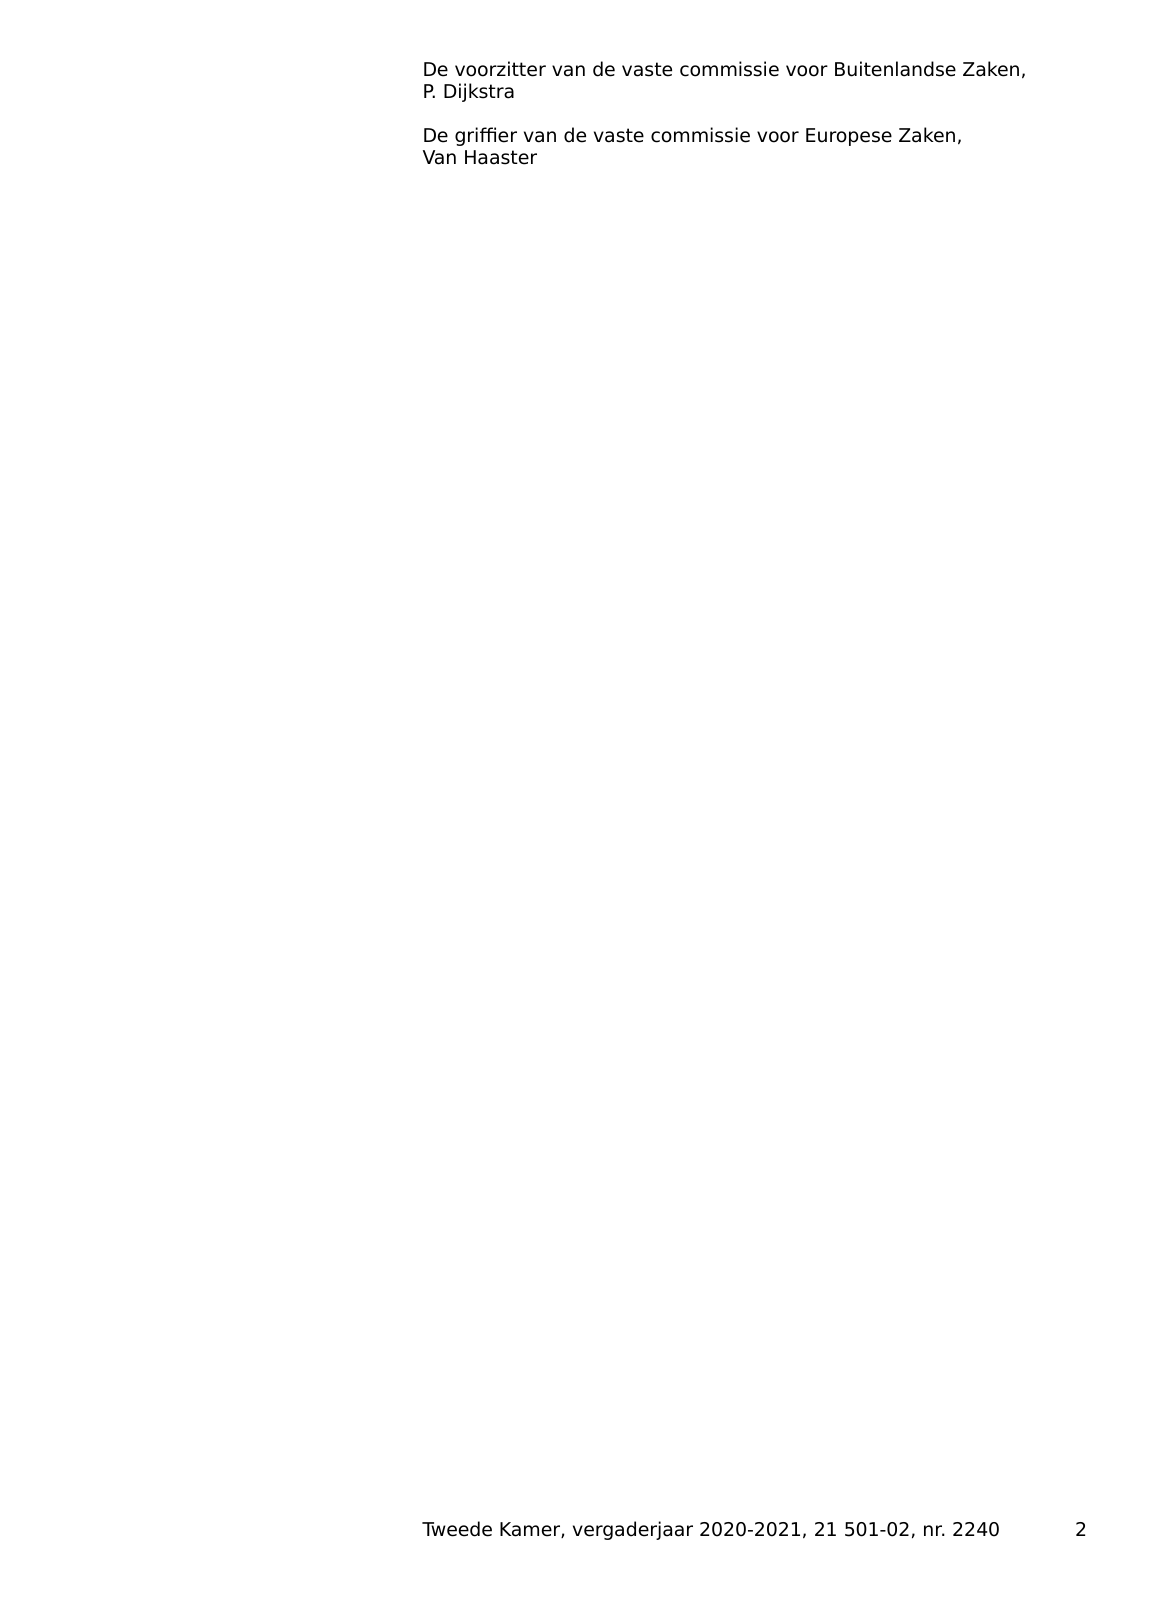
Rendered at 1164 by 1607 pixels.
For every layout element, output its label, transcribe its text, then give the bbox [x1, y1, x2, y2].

text De griffier van de vaste commissie voor Europese Zaken, Van Haaster [422, 125, 1087, 169]
text De voorzitter van de vaste commissie voor Buitenlandse Zaken, P. Dijkstra [422, 59, 1087, 103]
